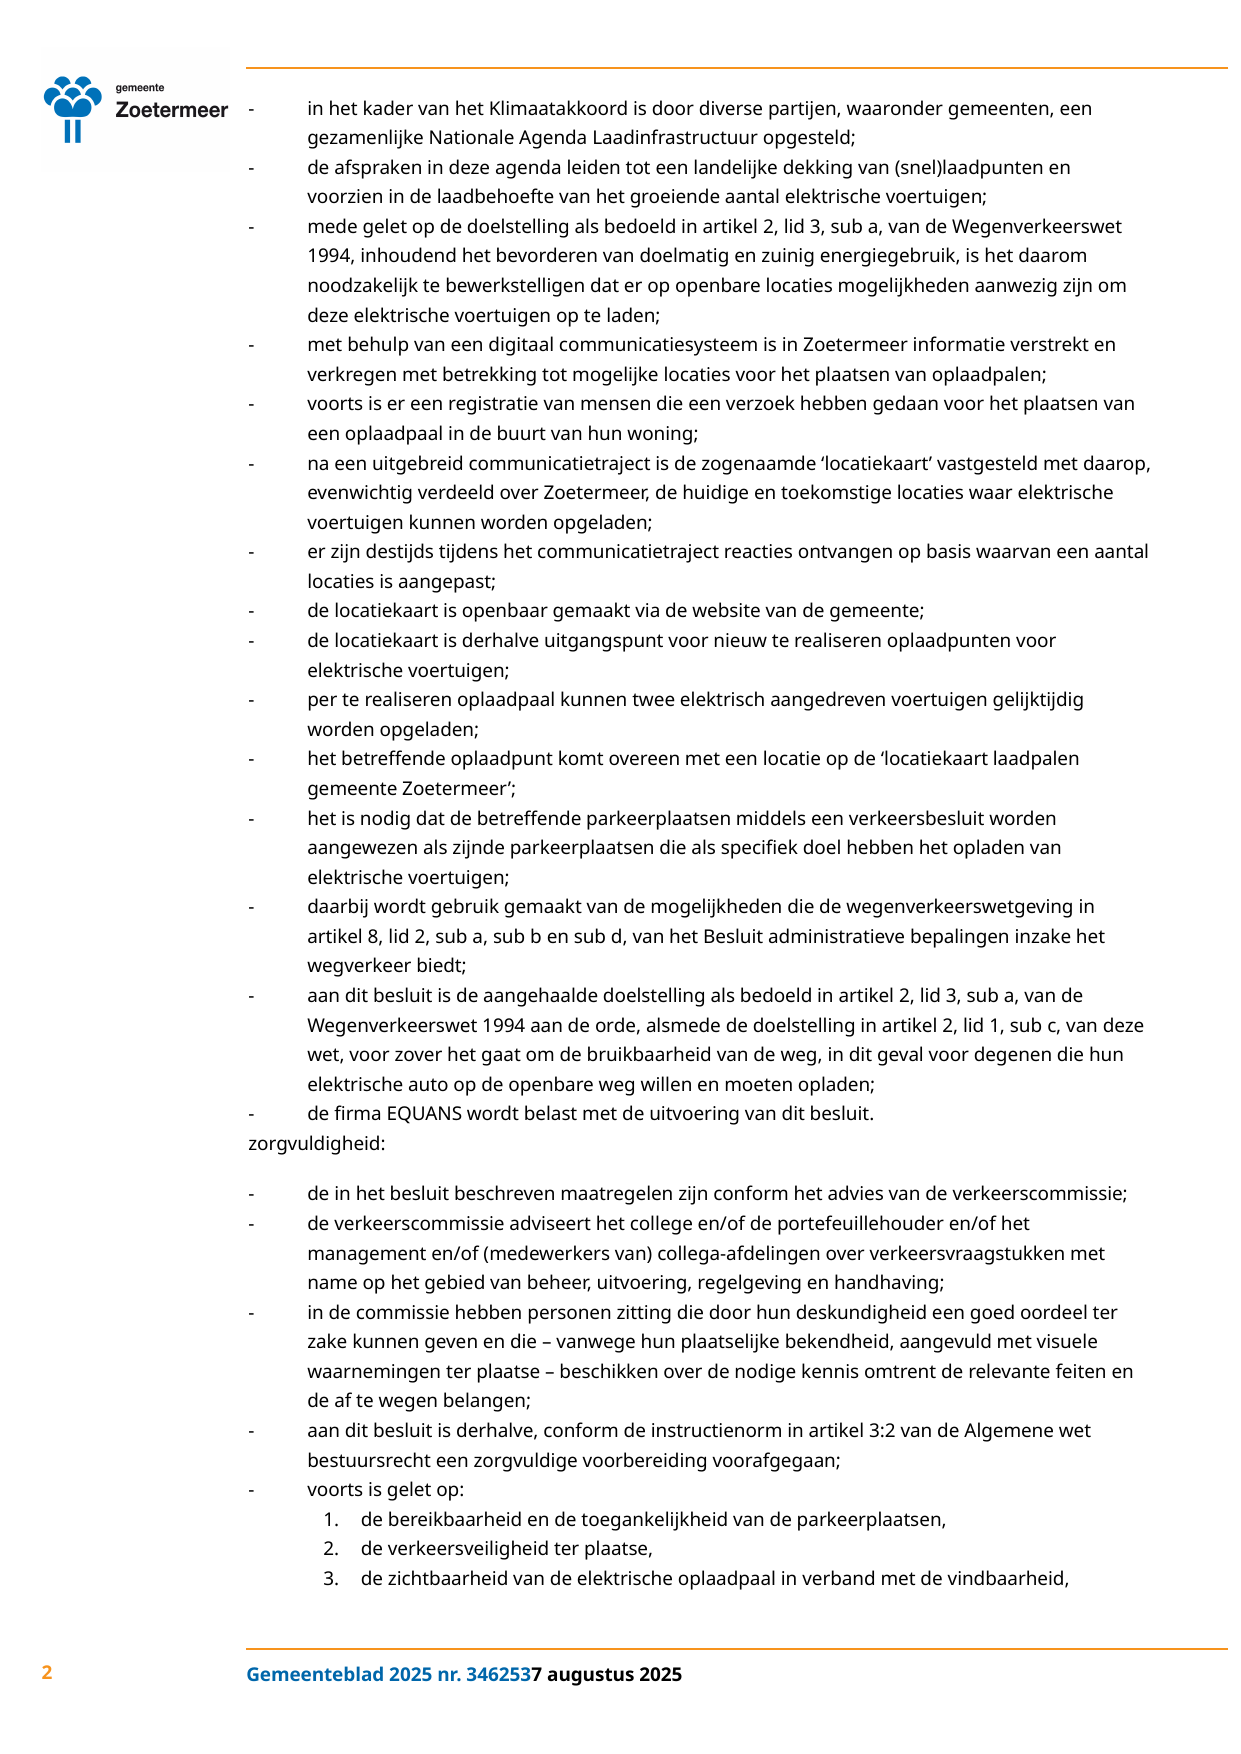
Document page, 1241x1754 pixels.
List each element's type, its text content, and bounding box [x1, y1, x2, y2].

list voorts is er een registratie van mensen die een verzoek hebben gedaan voor het plaatsen van een oplaadpaal in de buurt van hun woning; [248, 391, 1152, 446]
list voorts is gelet op: [248, 1476, 1152, 1502]
list de verkeersveiligheid ter plaatse, [323, 1536, 1152, 1561]
list de firma EQUANS wordt belast met de uitvoering van dit besluit. [248, 1101, 1152, 1126]
picture [41, 47, 231, 172]
list aan dit besluit is derhalve, conform de instructienorm in artikel 3:2 van de Algemene wet bestuursrecht een zorgvuldige voorbereiding voorafgegaan; [248, 1417, 1152, 1473]
list de locatiekaart is openbaar gemaakt via de website van de gemeente; [248, 598, 1152, 623]
list het betreffende oplaadpunt komt overeen met een locatie op de ‘locatiekaart laadpalen gemeente Zoetermeer’; [248, 746, 1152, 801]
list de bereikbaarheid en de toegankelijkheid van de parkeerplaatsen, [323, 1506, 1152, 1532]
list na een uitgebreid communicatietraject is de zogenaamde ‘locatiekaart’ vastgesteld met daarop, evenwichtig verdeeld over Zoetermeer, de huidige en toekomstige locaties waar elektrische voertuigen kunnen worden opgeladen; [248, 450, 1152, 535]
list de in het besluit beschreven maatregelen zijn conform het advies van de verkeerscommissie; [248, 1181, 1152, 1206]
list het is nodig dat de betreffende parkeerplaatsen middels een verkeersbesluit worden aangewezen als zijnde parkeerplaatsen die als specifiek doel hebben het opladen van elektrische voertuigen; [248, 805, 1152, 890]
list aan dit besluit is de aangehaalde doelstelling als bedoeld in artikel 2, lid 3, sub a, van de Wegenverkeerswet 1994 aan de orde, alsmede de doelstelling in artikel 2, lid 1, sub c, van deze wet, voor zover het gaat om de bruikbaarheid van de weg, in dit geval voor degenen die hun elektrische auto op de openbare weg willen en moeten opladen; [248, 982, 1152, 1097]
list met behulp van een digitaal communicatiesysteem is in Zoetermeer informatie verstrekt en verkregen met betrekking tot mogelijke locaties voor het plaatsen van oplaadpalen; [248, 331, 1152, 387]
list de verkeerscommissie adviseert het college en/of de portefeuillehouder en/of het management en/of (medewerkers van) collega-afdelingen over verkeersvraagstukken met name op het gebied van beheer, uitvoering, regelgeving en handhaving; [248, 1210, 1152, 1295]
list de afspraken in deze agenda leiden tot een landelijke dekking van (snel)laadpunten en voorzien in de laadbehoefte van het groeiende aantal elektrische voertuigen; [248, 154, 1152, 209]
list mede gelet op de doelstelling als bedoeld in artikel 2, lid 3, sub a, van de Wegenverkeerswet 1994, inhoudend het bevorderen van doelmatig en zuinig energiegebruik, is het daarom noodzakelijk te bewerkstelligen dat er op openbare locaties mogelijkheden aanwezig zijn om deze elektrische voertuigen op te laden; [248, 213, 1152, 328]
list daarbij wordt gebruik gemaakt van de mogelijkheden die de wegenverkeerswetgeving in artikel 8, lid 2, sub a, sub b en sub d, van het Besluit administratieve bepalingen inzake het wegverkeer biedt; [248, 893, 1152, 978]
list er zijn destijds tijdens het communicatietraject reacties ontvangen op basis waarvan een aantal locaties is aangepast; [248, 538, 1152, 594]
text zorgvuldigheid: [248, 1130, 1152, 1156]
list de locatiekaart is derhalve uitgangspunt voor nieuw te realiseren oplaadpunten voor elektrische voertuigen; [248, 627, 1152, 683]
list in de commissie hebben personen zitting die door hun deskundigheid een goed oordeel ter zake kunnen geven en die – vanwege hun plaatselijke bekendheid, aangevuld met visuele waarnemingen ter plaatse – beschikken over de nodige kennis omtrent de relevante feiten en de af te wegen belangen; [248, 1299, 1152, 1413]
list in het kader van het Klimaatakkoord is door diverse partijen, waaronder gemeenten, een gezamenlijke Nationale Agenda Laadinfrastructuur opgesteld; [248, 95, 1152, 150]
list de zichtbaarheid van de elektrische oplaadpaal in verband met de vindbaarheid, [323, 1565, 1152, 1591]
list per te realiseren oplaadpaal kunnen twee elektrisch aangedreven voertuigen gelijktijdig worden opgeladen; [248, 686, 1152, 742]
